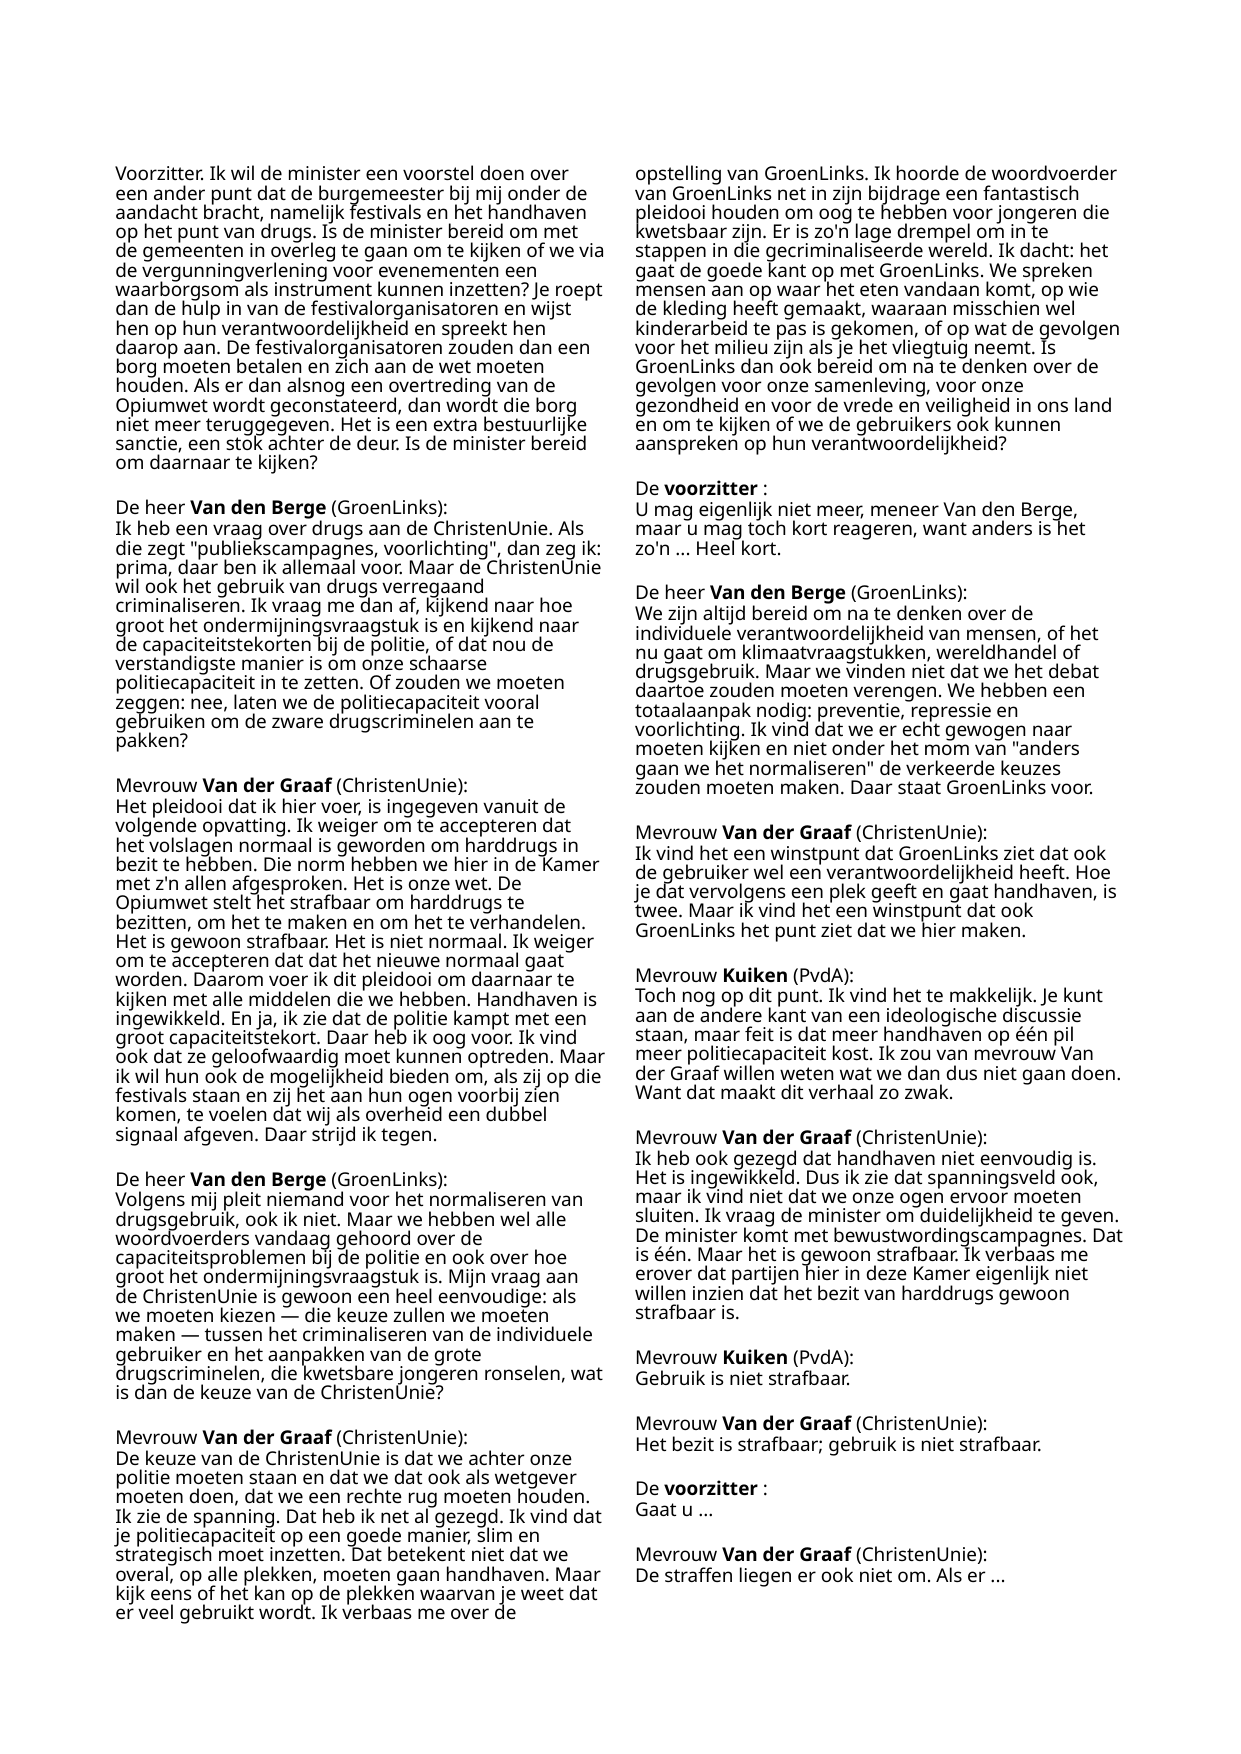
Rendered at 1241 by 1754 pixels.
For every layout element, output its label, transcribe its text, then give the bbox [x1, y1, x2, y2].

text Volgens mij pleit niemand voor het normaliseren van drugsgebruik, ook ik niet. Maar we hebben wel alle woordvoerders vandaag gehoord over de capaciteitsproblemen bij de politie en ook over hoe groot het ondermijningsvraagstuk is. Mijn vraag aan de ChristenUnie is gewoon een heel eenvoudige: als we moeten kiezen — die keuze zullen we moeten maken — tussen het criminaliseren van de individuele gebruiker en het aanpakken van de grote drugscriminelen, die kwetsbare jongeren ronselen, wat is dan de keuze van de ChristenUnie? [115, 1191, 605, 1403]
text Het bezit is strafbaar; gebruik is niet strafbaar. [635, 1436, 1125, 1455]
text Gebruik is niet strafbaar. [635, 1370, 1125, 1389]
text Mevrouw Kuiken (PvdA): [635, 962, 1125, 987]
text Mevrouw Van der Graaf (ChristenUnie): [635, 1124, 1125, 1150]
text Het pleidooi dat ik hier voer, is ingegeven vanuit de volgende opvatting. Ik weiger om te accepteren dat het volslagen normaal is geworden om harddrugs in bezit te hebben. Die norm hebben we hier in de Kamer met z'n allen afgesproken. Het is onze wet. De Opiumwet stelt het strafbaar om harddrugs te bezitten, om het te maken en om het te verhandelen. Het is gewoon strafbaar. Het is niet normaal. Ik weiger om te accepteren dat dat het nieuwe normaal gaat worden. Daarom voer ik dit pleidooi om daarnaar te kijken met alle middelen die we hebben. Handhaven is ingewikkeld. En ja, ik zie dat de politie kampt met een groot capaciteitstekort. Daar heb ik oog voor. Ik vind ook dat ze geloofwaardig moet kunnen optreden. Maar ik wil hun ook de mogelijkheid bieden om, als zij op die festivals staan en zij het aan hun ogen voorbij zien komen, te voelen dat wij als overheid een dubbel signaal afgeven. Daar strijd ik tegen. [115, 798, 605, 1145]
text Ik heb een vraag over drugs aan de ChristenUnie. Als die zegt "publiekscampagnes, voorlichting", dan zeg ik: prima, daar ben ik allemaal voor. Maar de ChristenUnie wil ook het gebruik van drugs verregaand criminaliseren. Ik vraag me dan af, kijkend naar hoe groot het ondermijningsvraagstuk is en kijkend naar de capaciteitstekorten bij de politie, of dat nou de verstandigste manier is om onze schaarse politiecapaciteit in te zetten. Of zouden we moeten zeggen: nee, laten we de politiecapaciteit vooral gebruiken om de zware drugscriminelen aan te pakken? [115, 520, 605, 751]
text Mevrouw Kuiken (PvdA): [635, 1344, 1125, 1370]
text De keuze van de ChristenUnie is dat we achter onze politie moeten staan en dat we dat ook als wetgever moeten doen, dat we een rechte rug moeten houden. Ik zie de spanning. Dat heb ik net al gezegd. Ik vind dat je politiecapaciteit op een goede manier, slim en strategisch moet inzetten. Dat betekent niet dat we overal, op alle plekken, moeten gaan handhaven. Maar kijk eens of het kan op de plekken waarvan je weet dat er veel gebruikt wordt. Ik verbaas me over de [115, 1450, 605, 1623]
text Mevrouw Van der Graaf (ChristenUnie): [635, 1541, 1125, 1567]
text We zijn altijd bereid om na te denken over de individuele verantwoordelijkheid van mensen, of het nu gaat om klimaatvraagstukken, wereldhandel of drugsgebruik. Maar we vinden niet dat we het debat daartoe zouden moeten verengen. We hebben een totaalaanpak nodig: preventie, repressie en voorlichting. Ik vind dat we er echt gewogen naar moeten kijken en niet onder het mom van "anders gaan we het normaliseren" de verkeerde keuzes zouden moeten maken. Daar staat GroenLinks voor. [635, 605, 1125, 798]
text De heer Van den Berge (GroenLinks): [115, 494, 605, 520]
text opstelling van GroenLinks. Ik hoorde de woordvoerder van GroenLinks net in zijn bijdrage een fantastisch pleidooi houden om oog te hebben voor jongeren die kwetsbaar zijn. Er is zo'n lage drempel om in te stappen in die gecriminaliseerde wereld. Ik dacht: het gaat de goede kant op met GroenLinks. We spreken mensen aan op waar het eten vandaan komt, op wie de kleding heeft gemaakt, waaraan misschien wel kinderarbeid te pas is gekomen, of op wat de gevolgen voor het milieu zijn als je het vliegtuig neemt. Is GroenLinks dan ook bereid om na te denken over de gevolgen voor onze samenleving, voor onze gezondheid en voor de vrede en veiligheid in ons land en om te kijken of we de gebruikers ook kunnen aanspreken op hun verantwoordelijkheid? [635, 165, 1125, 454]
text De voorzitter : [635, 1476, 1125, 1501]
text Mevrouw Van der Graaf (ChristenUnie): [635, 819, 1125, 844]
text Toch nog op dit punt. Ik vind het te makkelijk. Je kunt aan de andere kant van een ideologische discussie staan, maar feit is dat meer handhaven op één pil meer politiecapaciteit kost. Ik zou van mevrouw Van der Graaf willen weten wat we dan dus niet gaan doen. Want dat maakt dit verhaal zo zwak. [635, 987, 1125, 1103]
text Mevrouw Van der Graaf (ChristenUnie): [635, 1410, 1125, 1436]
text De voorzitter : [635, 475, 1125, 501]
text U mag eigenlijk niet meer, meneer Van den Berge, maar u mag toch kort reageren, want anders is het zo'n ... Heel kort. [635, 501, 1125, 559]
text De heer Van den Berge (GroenLinks): [115, 1166, 605, 1191]
text Gaat u ... [635, 1501, 1125, 1521]
text Voorzitter. Ik wil de minister een voorstel doen over een ander punt dat de burgemeester bij mij onder de aandacht bracht, namelijk festivals en het handhaven op het punt van drugs. Is de minister bereid om met de gemeenten in overleg te gaan om te kijken of we via de vergunningverlening voor evenementen een waarborgsom als instrument kunnen inzetten? Je roept dan de hulp in van de festivalorganisatoren en wijst hen op hun verantwoordelijkheid en spreekt hen daarop aan. De festivalorganisatoren zouden dan een borg moeten betalen en zich aan de wet moeten houden. Als er dan alsnog een overtreding van de Opiumwet wordt geconstateerd, dan wordt die borg niet meer teruggegeven. Het is een extra bestuurlijke sanctie, een stok achter de deur. Is de minister bereid om daarnaar te kijken? [115, 165, 605, 474]
text Mevrouw Van der Graaf (ChristenUnie): [115, 772, 605, 798]
text Ik vind het een winstpunt dat GroenLinks ziet dat ook de gebruiker wel een verantwoordelijkheid heeft. Hoe je dat vervolgens een plek geeft en gaat handhaven, is twee. Maar ik vind het een winstpunt dat ook GroenLinks het punt ziet dat we hier maken. [635, 844, 1125, 941]
text Mevrouw Van der Graaf (ChristenUnie): [115, 1424, 605, 1450]
text Ik heb ook gezegd dat handhaven niet eenvoudig is. Het is ingewikkeld. Dus ik zie dat spanningsveld ook, maar ik vind niet dat we onze ogen ervoor moeten sluiten. Ik vraag de minister om duidelijkheid te geven. De minister komt met bewustwordingscampagnes. Dat is één. Maar het is gewoon strafbaar. Ik verbaas me erover dat partijen hier in deze Kamer eigenlijk niet willen inzien dat het bezit van harddrugs gewoon strafbaar is. [635, 1150, 1125, 1323]
text De heer Van den Berge (GroenLinks): [635, 579, 1125, 605]
text De straffen liegen er ook niet om. Als er ... [635, 1567, 1125, 1586]
